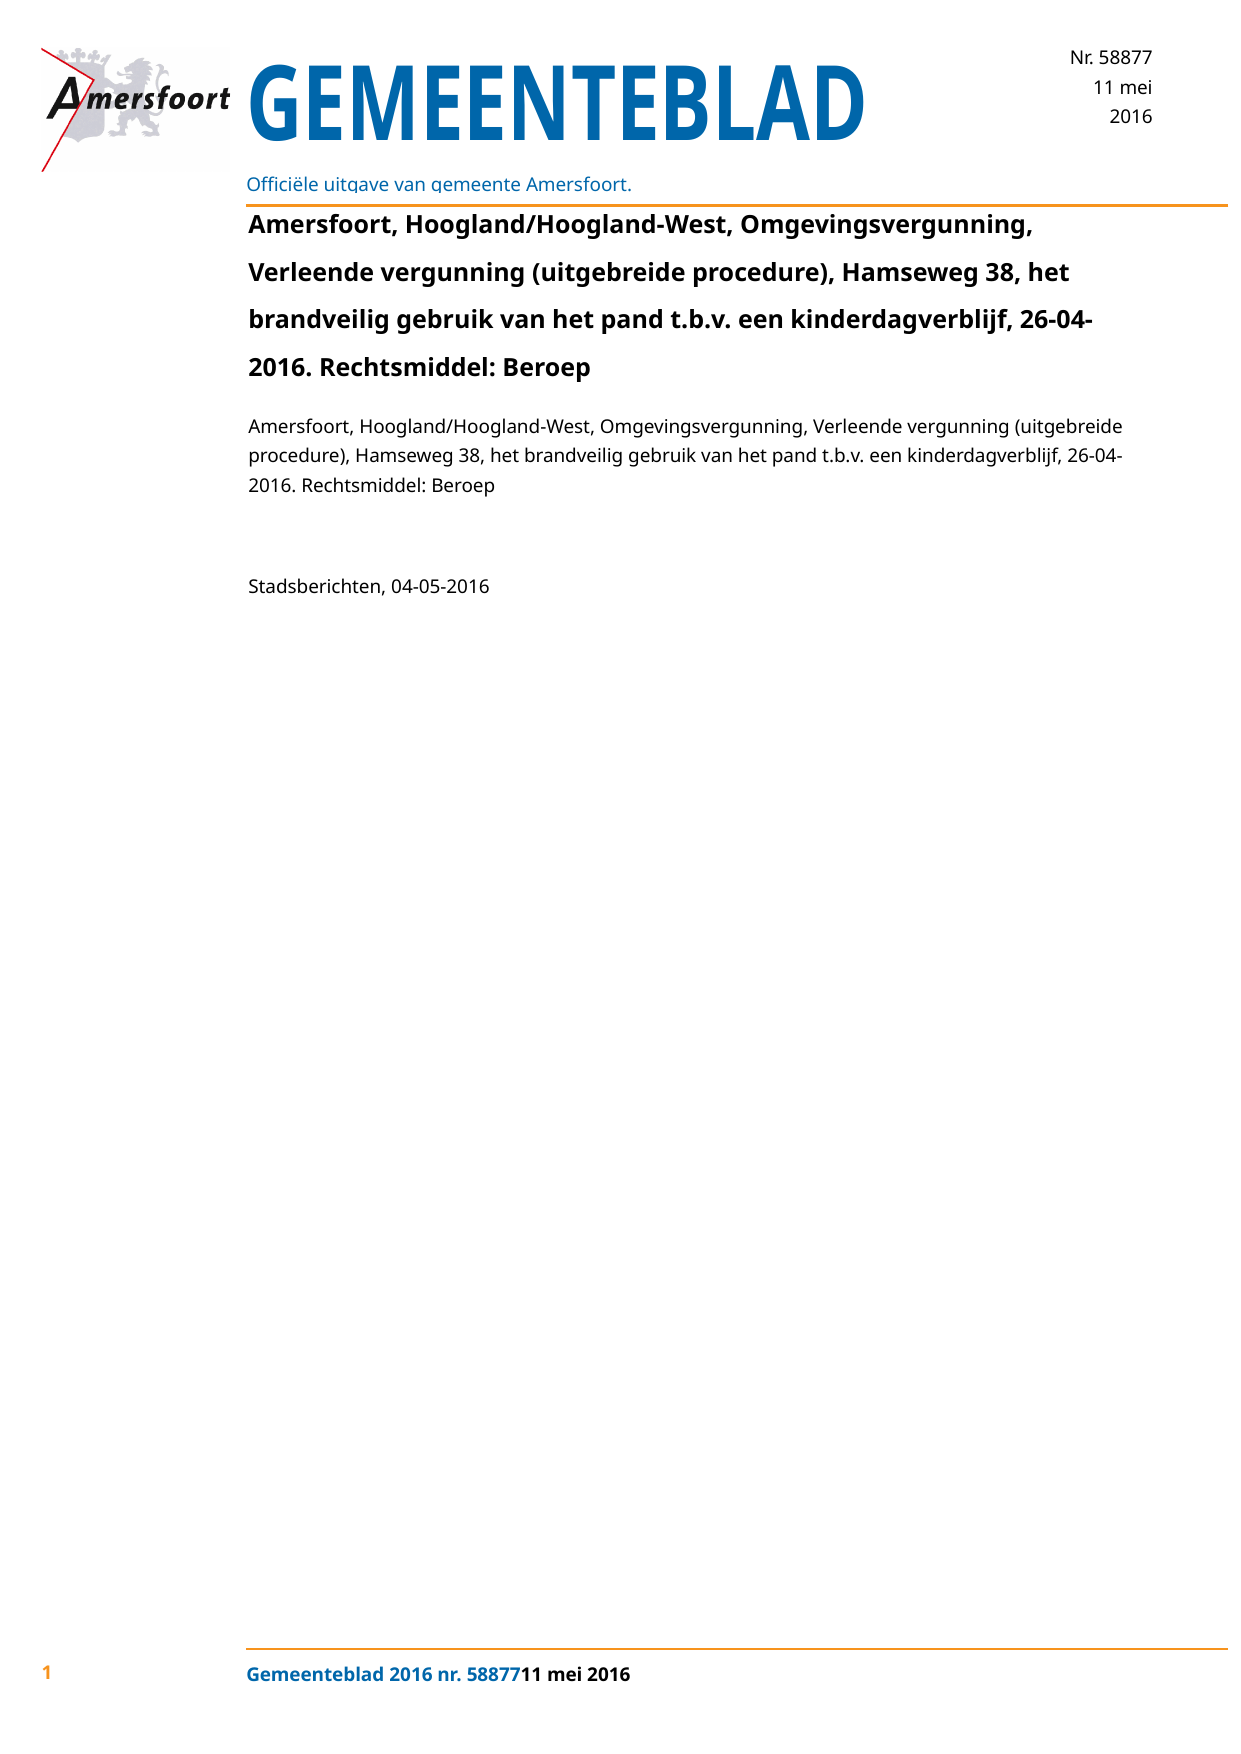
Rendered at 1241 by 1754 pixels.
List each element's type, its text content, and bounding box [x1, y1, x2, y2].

text Stadsberichten, 04-05-2016 [248, 573, 1152, 599]
text Amersfoort, Hoogland/Hoogland-West, Omgevingsvergunning, Verleende vergunning (uitgebreide procedure), Hamseweg 38, het brandveilig gebruik van het pand t.b.v. een kinderdagverblijf, 26-04-2016. Rechtsmiddel: Beroep [248, 207, 1152, 384]
text Amersfoort, Hoogland/Hoogland-West, Omgevingsvergunning, Verleende vergunning (uitgebreide procedure), Hamseweg 38, het brandveilig gebruik van het pand t.b.v. een kinderdagverblijf, 26-04-2016. Rechtsmiddel: Beroep [248, 413, 1152, 498]
picture [41, 47, 231, 172]
